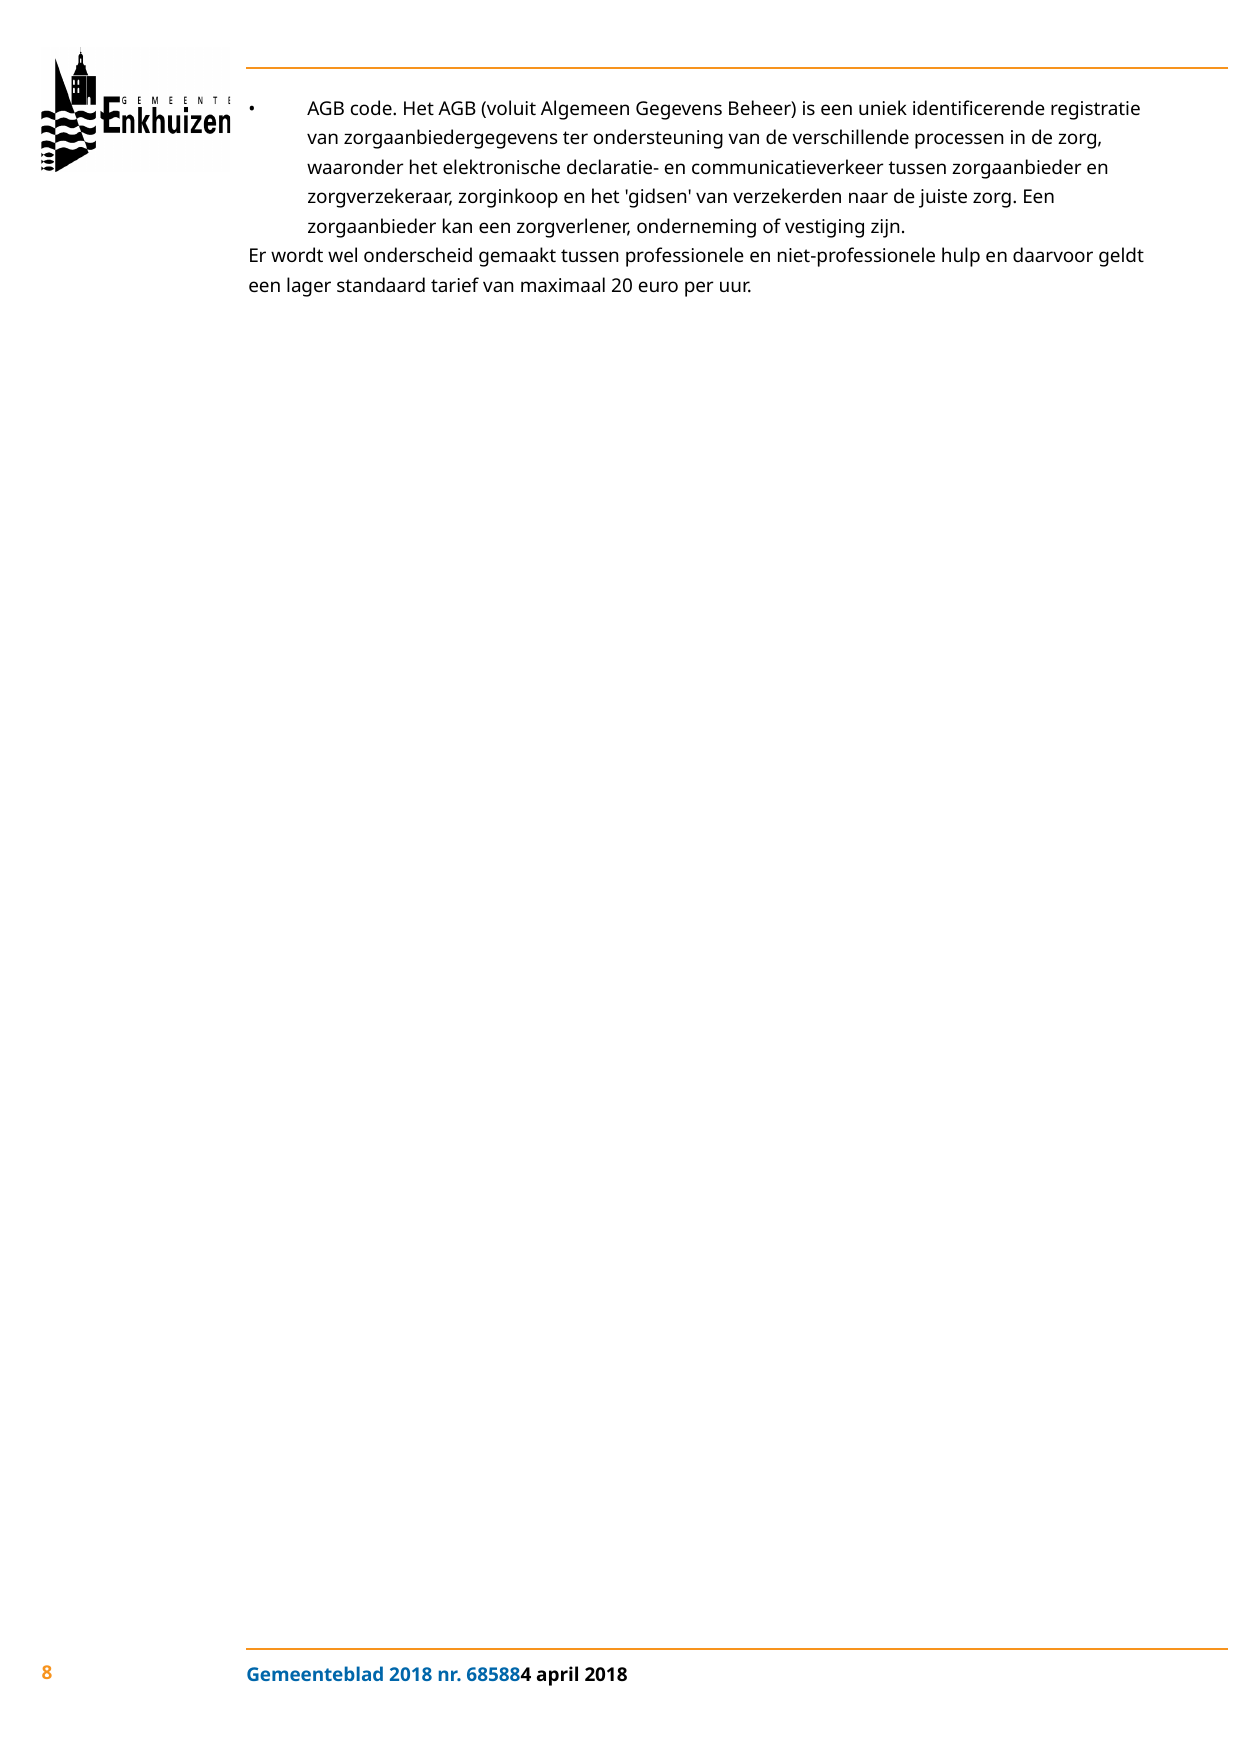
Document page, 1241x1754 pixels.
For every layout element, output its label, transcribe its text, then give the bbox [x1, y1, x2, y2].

text Er wordt wel onderscheid gemaakt tussen professionele en niet-professionele hulp en daarvoor geldt een lager standaard tarief van maximaal 20 euro per uur. [248, 243, 1152, 298]
picture [41, 47, 231, 172]
list AGB code. Het AGB (voluit Algemeen Gegevens Beheer) is een uniek identificerende registratie van zorgaanbiedergegevens ter ondersteuning van de verschillende processen in de zorg, waaronder het elektronische declaratie- en communicatieverkeer tussen zorgaanbieder en zorgverzekeraar, zorginkoop en het 'gidsen' van verzekerden naar de juiste zorg. Een zorgaanbieder kan een zorgverlener, onderneming of vestiging zijn. [248, 95, 1152, 239]
